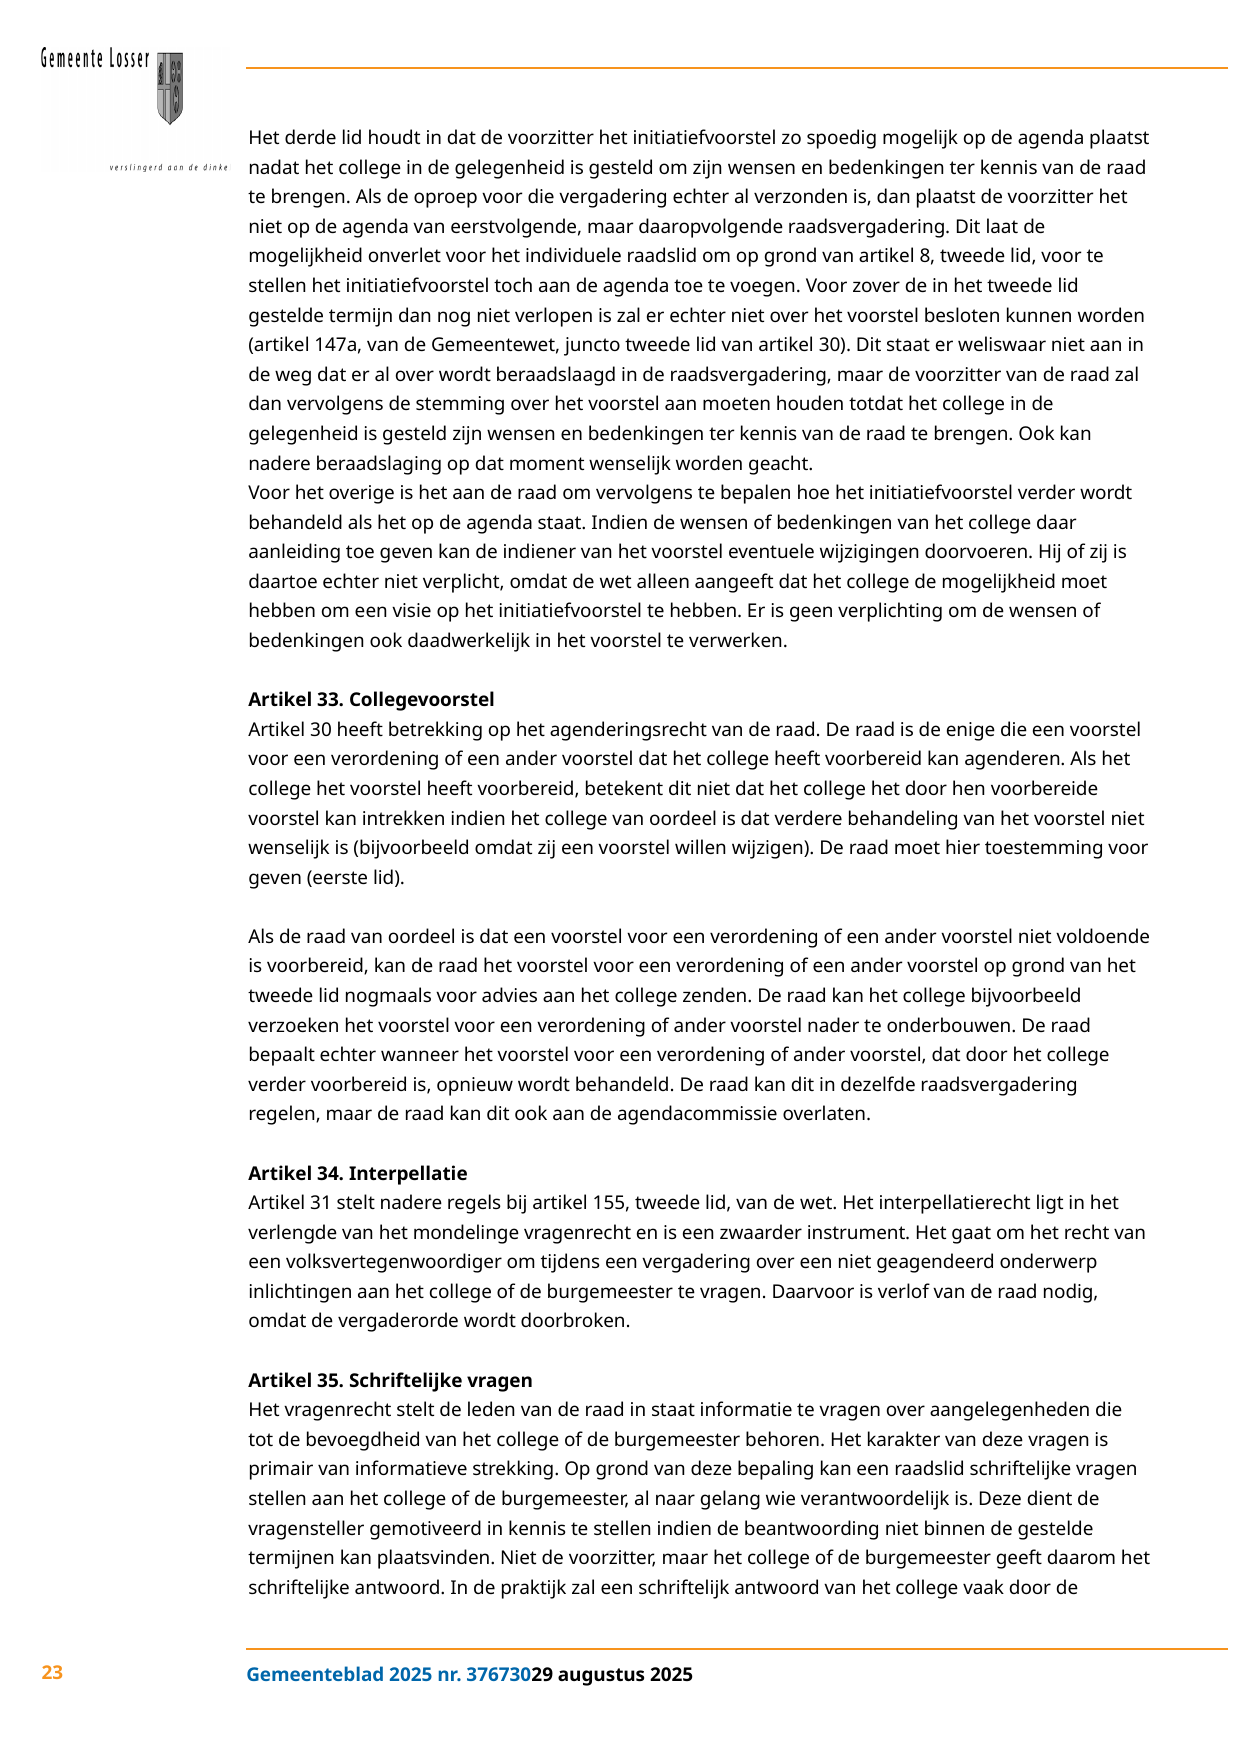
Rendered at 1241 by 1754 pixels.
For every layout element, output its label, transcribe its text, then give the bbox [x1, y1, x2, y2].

text Artikel 35. Schriftelijke vragen [248, 1367, 1152, 1393]
text Artikel 31 stelt nadere regels bij artikel 155, tweede lid, van de wet. Het interpellatierecht ligt in het verlengde van het mondelinge vragenrecht en is een zwaarder instrument. Het gaat om het recht van een volksvertegenwoordiger om tijdens een vergadering over een niet geagendeerd onderwerp inlichtingen aan het college of de burgemeester te vragen. Daarvoor is verlof van de raad nodig, omdat de vergaderorde wordt doorbroken. [248, 1189, 1152, 1333]
text Het derde lid houdt in dat de voorzitter het initiatiefvoorstel zo spoedig mogelijk op de agenda plaatst nadat het college in de gelegenheid is gesteld om zijn wensen en bedenkingen ter kennis van de raad te brengen. Als de oproep voor die vergadering echter al verzonden is, dan plaatst de voorzitter het niet op de agenda van eerstvolgende, maar daaropvolgende raadsvergadering. Dit laat de mogelijkheid onverlet voor het individuele raadslid om op grond van artikel 8, tweede lid, voor te stellen het initiatiefvoorstel toch aan de agenda toe te voegen. Voor zover de in het tweede lid gestelde termijn dan nog niet verlopen is zal er echter niet over het voorstel besloten kunnen worden (artikel 147a, van de Gemeentewet, juncto tweede lid van artikel 30). Dit staat er weliswaar niet aan in de weg dat er al over wordt beraadslaagd in de raadsvergadering, maar de voorzitter van de raad zal dan vervolgens de stemming over het voorstel aan moeten houden totdat het college in de gelegenheid is gesteld zijn wensen en bedenkingen ter kennis van de raad te brengen. Ook kan nadere beraadslaging op dat moment wenselijk worden geacht. [248, 124, 1152, 476]
picture [41, 47, 231, 172]
text Voor het overige is het aan de raad om vervolgens te bepalen hoe het initiatiefvoorstel verder wordt behandeld als het op de agenda staat. Indien de wensen of bedenkingen van het college daar aanleiding toe geven kan de indiener van het voorstel eventuele wijzigingen doorvoeren. Hij of zij is daartoe echter niet verplicht, omdat de wet alleen aangeeft dat het college de mogelijkheid moet hebben om een visie op het initiatiefvoorstel te hebben. Er is geen verplichting om de wensen of bedenkingen ook daadwerkelijk in het voorstel te verwerken. [248, 479, 1152, 653]
text Artikel 34. Interpellatie [248, 1160, 1152, 1186]
text Artikel 30 heeft betrekking op het agenderingsrecht van de raad. De raad is de enige die een voorstel voor een verordening of een ander voorstel dat het college heeft voorbereid kan agenderen. Als het college het voorstel heeft voorbereid, betekent dit niet dat het college het door hen voorbereide voorstel kan intrekken indien het college van oordeel is dat verdere behandeling van het voorstel niet wenselijk is (bijvoorbeeld omdat zij een voorstel willen wijzigen). De raad moet hier toestemming voor geven (eerste lid). [248, 716, 1152, 890]
text Artikel 33. Collegevoorstel [248, 686, 1152, 712]
text Als de raad van oordeel is dat een voorstel voor een verordening of een ander voorstel niet voldoende is voorbereid, kan de raad het voorstel voor een verordening of een ander voorstel op grond van het tweede lid nogmaals voor advies aan het college zenden. De raad kan het college bijvoorbeeld verzoeken het voorstel voor een verordening of ander voorstel nader te onderbouwen. De raad bepaalt echter wanneer het voorstel voor een verordening of ander voorstel, dat door het college verder voorbereid is, opnieuw wordt behandeld. De raad kan dit in dezelfde raadsvergadering regelen, maar de raad kan dit ook aan de agendacommissie overlaten. [248, 923, 1152, 1126]
text Het vragenrecht stelt de leden van de raad in staat informatie te vragen over aangelegenheden die tot de bevoegdheid van het college of de burgemeester behoren. Het karakter van deze vragen is primair van informatieve strekking. Op grond van deze bepaling kan een raadslid schriftelijke vragen stellen aan het college of de burgemeester, al naar gelang wie verantwoordelijk is. Deze dient de vragensteller gemotiveerd in kennis te stellen indien de beantwoording niet binnen de gestelde termijnen kan plaatsvinden. Niet de voorzitter, maar het college of de burgemeester geeft daarom het schriftelijke antwoord. In de praktijk zal een schriftelijk antwoord van het college vaak door de [248, 1396, 1152, 1600]
